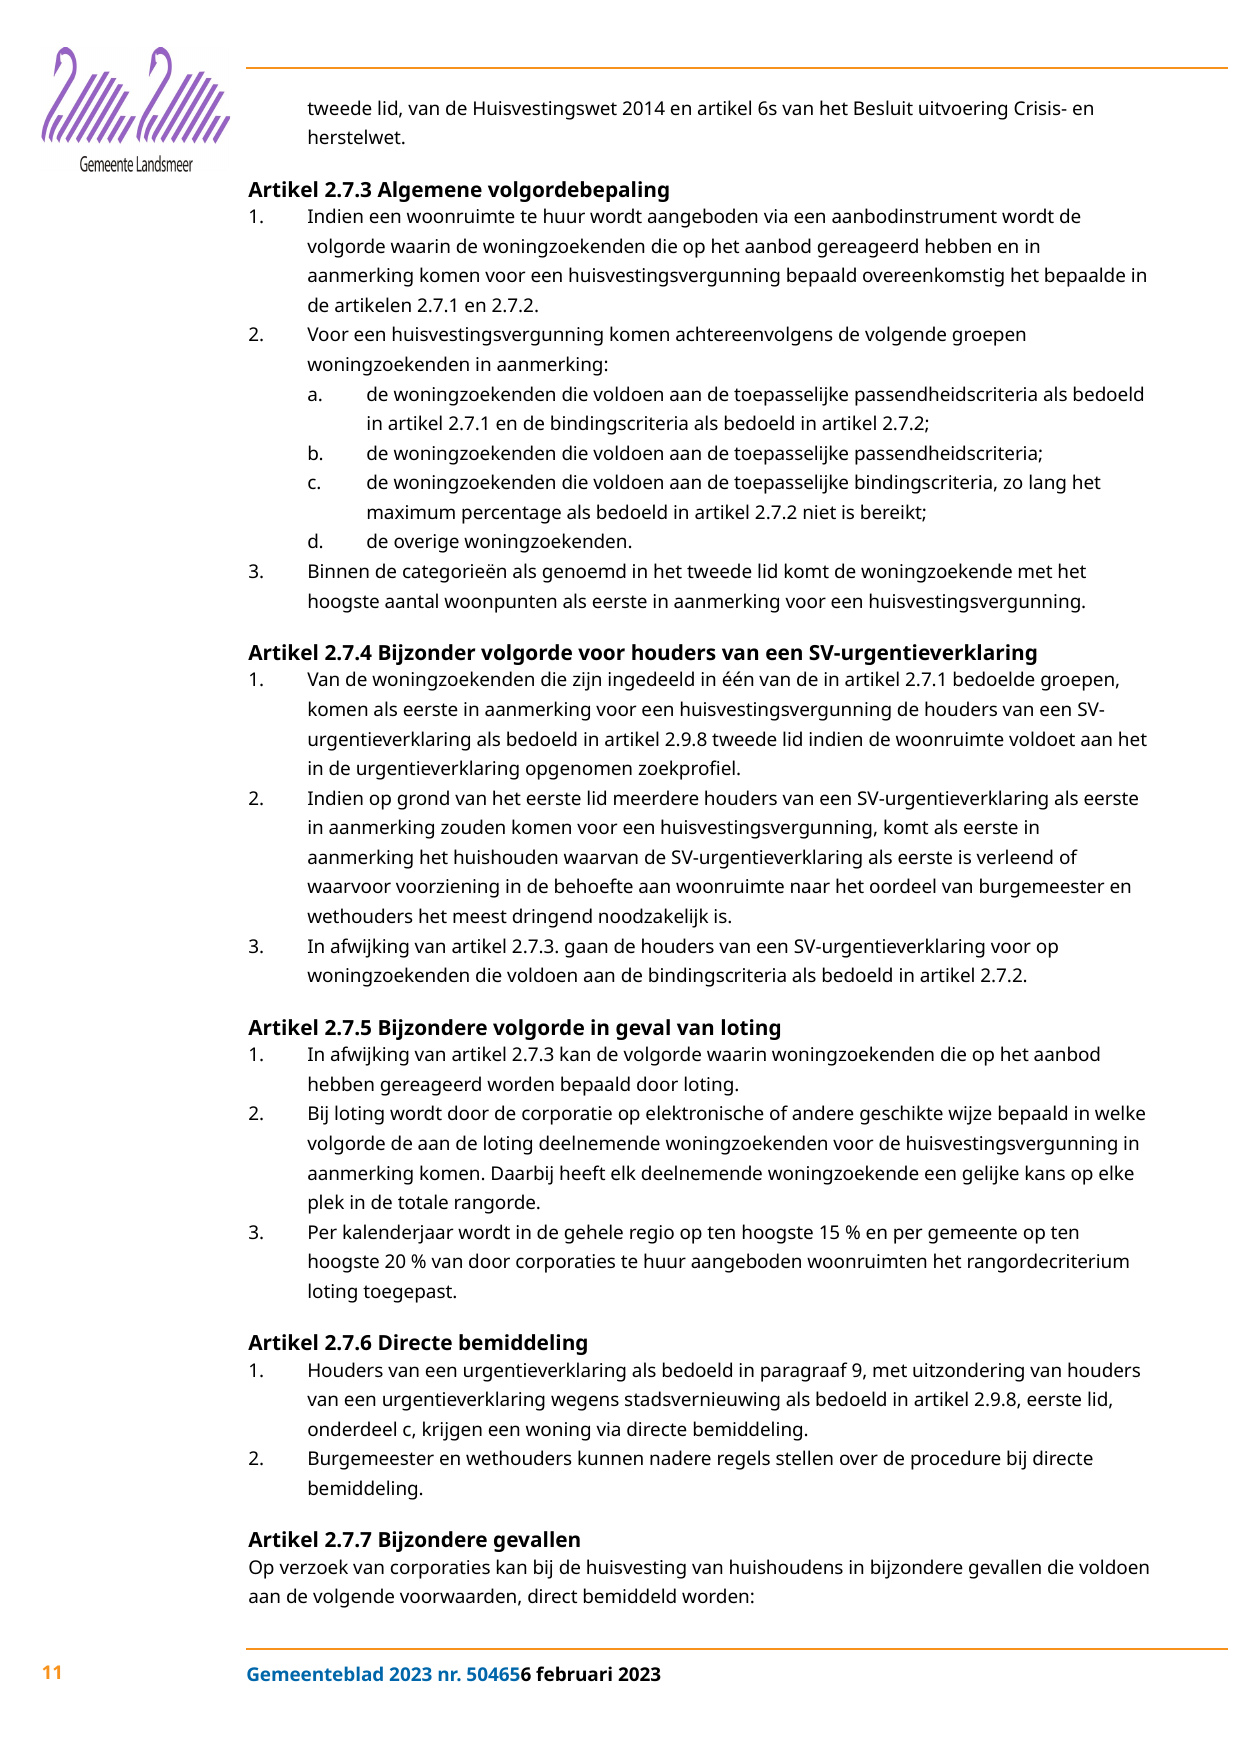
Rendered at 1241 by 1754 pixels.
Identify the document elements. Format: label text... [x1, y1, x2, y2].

text Op verzoek van corporaties kan bij de huisvesting van huishoudens in bijzondere gevallen die voldoen aan de volgende voorwaarden, direct bemiddeld worden: [248, 1554, 1152, 1609]
list Indien een woonruimte te huur wordt aangeboden via een aanbodinstrument wordt de volgorde waarin de woningzoekenden die op het aanbod gereageerd hebben en in aanmerking komen voor een huisvestingsvergunning bepaald overeenkomstig het bepaalde in de artikelen 2.7.1 en 2.7.2. [248, 203, 1152, 318]
text Artikel 2.7.5 Bijzondere volgorde in geval van loting [248, 1013, 1152, 1041]
list Binnen de categorieën als genoemd in het tweede lid komt de woningzoekende met het hoogste aantal woonpunten als eerste in aanmerking voor een huisvestingsvergunning. [248, 558, 1152, 613]
picture [41, 47, 231, 172]
list de woningzoekenden die voldoen aan de toepasselijke bindingscriteria, zo lang het maximum percentage als bedoeld in artikel 2.7.2 niet is bereikt; [307, 469, 1152, 525]
list de woningzoekenden die voldoen aan de toepasselijke passendheidscriteria; [307, 440, 1152, 466]
list Indien op grond van het eerste lid meerdere houders van een SV-urgentieverklaring als eerste in aanmerking zouden komen voor een huisvestingsvergunning, komt als eerste in aanmerking het huishouden waarvan de SV-urgentieverklaring als eerste is verleend of waarvoor voorziening in de behoefte aan woonruimte naar het oordeel van burgemeester en wethouders het meest dringend noodzakelijk is. [248, 785, 1152, 929]
list Bij loting wordt door de corporatie op elektronische of andere geschikte wijze bepaald in welke volgorde de aan de loting deelnemende woningzoekenden voor de huisvestingsvergunning in aanmerking komen. Daarbij heeft elk deelnemende woningzoekende een gelijke kans op elke plek in de totale rangorde. [248, 1101, 1152, 1215]
list Houders van een urgentieverklaring als bedoeld in paragraaf 9, met uitzondering van houders van een urgentieverklaring wegens stadsvernieuwing als bedoeld in artikel 2.9.8, eerste lid, onderdeel c, krijgen een woning via directe bemiddeling. [248, 1357, 1152, 1442]
list de overige woningzoekenden. [307, 529, 1152, 554]
text Artikel 2.7.7 Bijzondere gevallen [248, 1526, 1152, 1554]
list In afwijking van artikel 2.7.3. gaan de houders van een SV-urgentieverklaring voor op woningzoekenden die voldoen aan de bindingscriteria als bedoeld in artikel 2.7.2. [248, 933, 1152, 988]
list Burgemeester en wethouders kunnen nadere regels stellen over de procedure bij directe bemiddeling. [248, 1446, 1152, 1501]
text Artikel 2.7.6 Directe bemiddeling [248, 1328, 1152, 1357]
list Voor een huisvestingsvergunning komen achtereenvolgens de volgende groepen woningzoekenden in aanmerking: [248, 322, 1152, 377]
list Per kalenderjaar wordt in de gehele regio op ten hoogste 15 % en per gemeente op ten hoogste 20 % van door corporaties te huur aangeboden woonruimten het rangordecriterium loting toegepast. [248, 1219, 1152, 1304]
list Van de woningzoekenden die zijn ingedeeld in één van de in artikel 2.7.1 bedoelde groepen, komen als eerste in aanmerking voor een huisvestingsvergunning de houders van een SV-urgentieverklaring als bedoeld in artikel 2.9.8 tweede lid indien de woonruimte voldoet aan het in de urgentieverklaring opgenomen zoekprofiel. [248, 667, 1152, 781]
list de woningzoekenden die voldoen aan de toepasselijke passendheidscriteria als bedoeld in artikel 2.7.1 en de bindingscriteria als bedoeld in artikel 2.7.2; [307, 381, 1152, 436]
text Artikel 2.7.3 Algemene volgordebepaling [248, 175, 1152, 203]
text Artikel 2.7.4 Bijzonder volgorde voor houders van een SV-urgentieverklaring [248, 638, 1152, 667]
list In afwijking van artikel 2.7.3 kan de volgorde waarin woningzoekenden die op het aanbod hebben gereageerd worden bepaald door loting. [248, 1041, 1152, 1097]
list tweede lid, van de Huisvestingswet 2014 en artikel 6s van het Besluit uitvoering Crisis- en herstelwet. [248, 95, 1152, 150]
